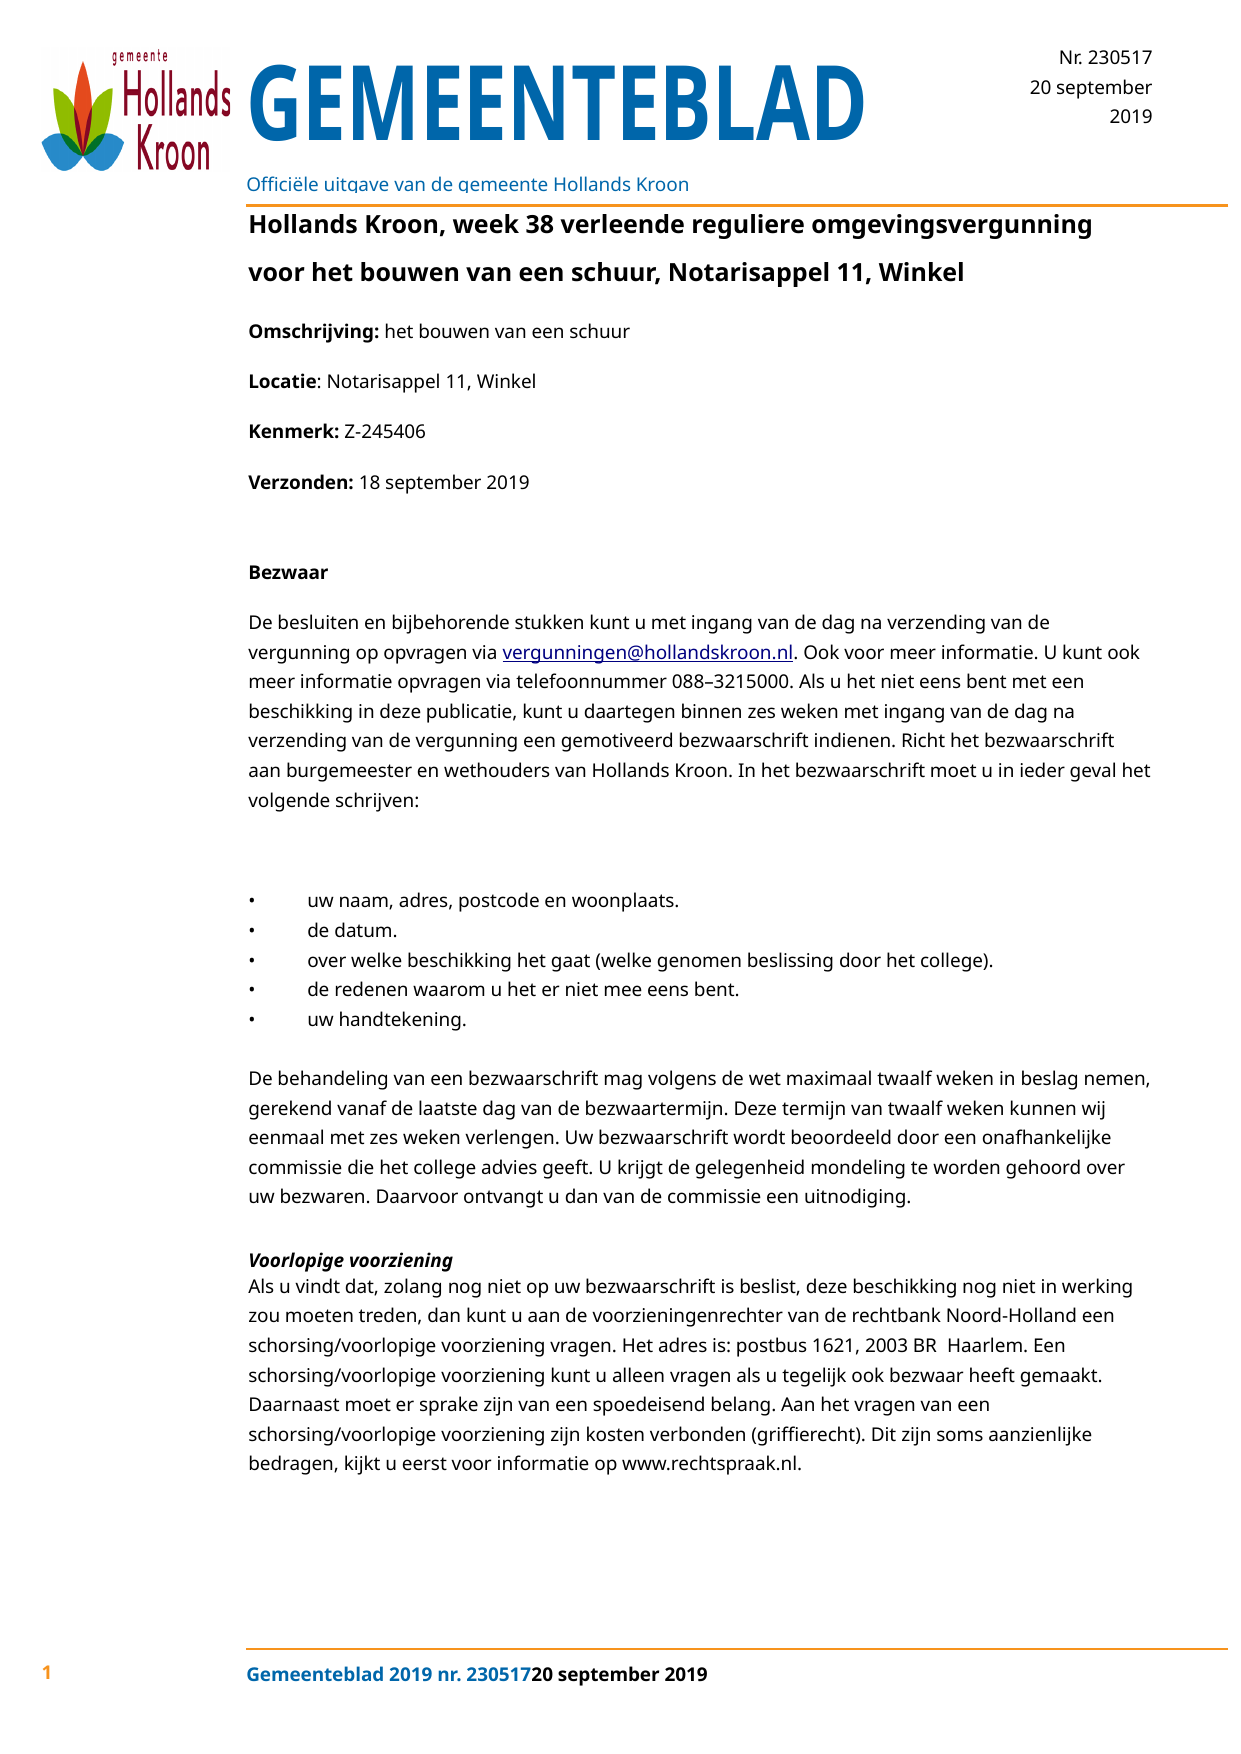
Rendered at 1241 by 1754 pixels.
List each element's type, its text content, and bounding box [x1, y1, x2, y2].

list uw handtekening. [248, 1006, 1152, 1032]
text Locatie: Notarisappel 11, Winkel [248, 368, 1152, 394]
list over welke beschikking het gaat (welke genomen beslissing door het college). [248, 947, 1152, 972]
text Als u vindt dat, zolang nog niet op uw bezwaarschrift is beslist, deze beschikking nog niet in werking zou moeten treden, dan kunt u aan de voorzieningenrechter van de rechtbank Noord-Holland een schorsing/voorlopige voorziening vragen. Het adres is: postbus 1621, 2003 BR Haarlem. Een schorsing/voorlopige voorziening kunt u alleen vragen als u tegelijk ook bezwaar heeft gemaakt. Daarnaast moet er sprake zijn van een spoedeisend belang. Aan het vragen van een schorsing/voorlopige voorziening zijn kosten verbonden (griffierecht). Dit zijn soms aanzienlijke bedragen, kijkt u eerst voor informatie op www.rechtspraak.nl. [248, 1273, 1152, 1476]
text Voorlopige voorziening [248, 1247, 1152, 1273]
picture [41, 47, 231, 172]
text Omschrijving: het bouwen van een schuur [248, 318, 1152, 344]
text Kenmerk: Z-245406 [248, 419, 1152, 444]
text De behandeling van een bezwaarschrift mag volgens de wet maximaal twaalf weken in beslag nemen, gerekend vanaf de laatste dag van de bezwaartermijn. Deze termijn van twaalf weken kunnen wij eenmaal met zes weken verlengen. Uw bezwaarschrift wordt beoordeeld door een onafhankelijke commissie die het college advies geeft. U krijgt de gelegenheid mondeling te worden gehoord over uw bezwaren. Daarvoor ontvangt u dan van de commissie een uitnodiging. [248, 1065, 1152, 1209]
text Verzonden: 18 september 2019 [248, 469, 1152, 495]
list de redenen waarom u het er niet mee eens bent. [248, 976, 1152, 1002]
text Hollands Kroon, week 38 verleende reguliere omgevingsvergunning voor het bouwen van een schuur, Notarisappel 11, Winkel [248, 207, 1152, 288]
list de datum. [248, 917, 1152, 943]
text De besluiten en bijbehorende stukken kunt u met ingang van de dag na verzending van de vergunning op opvragen via vergunningen@hollandskroon.nl. Ook voor meer informatie. U kunt ook meer informatie opvragen via telefoonnummer 088–3215000. Als u het niet eens bent met een beschikking in deze publicatie, kunt u daartegen binnen zes weken met ingang van de dag na verzending van de vergunning een gemotiveerd bezwaarschrift indienen. Richt het bezwaarschrift aan burgemeester en wethouders van Hollands Kroon. In het bezwaarschrift moet u in ieder geval het volgende schrijven: [248, 609, 1152, 812]
list uw naam, adres, postcode en woonplaats. [248, 888, 1152, 913]
text Bezwaar [248, 559, 1152, 584]
